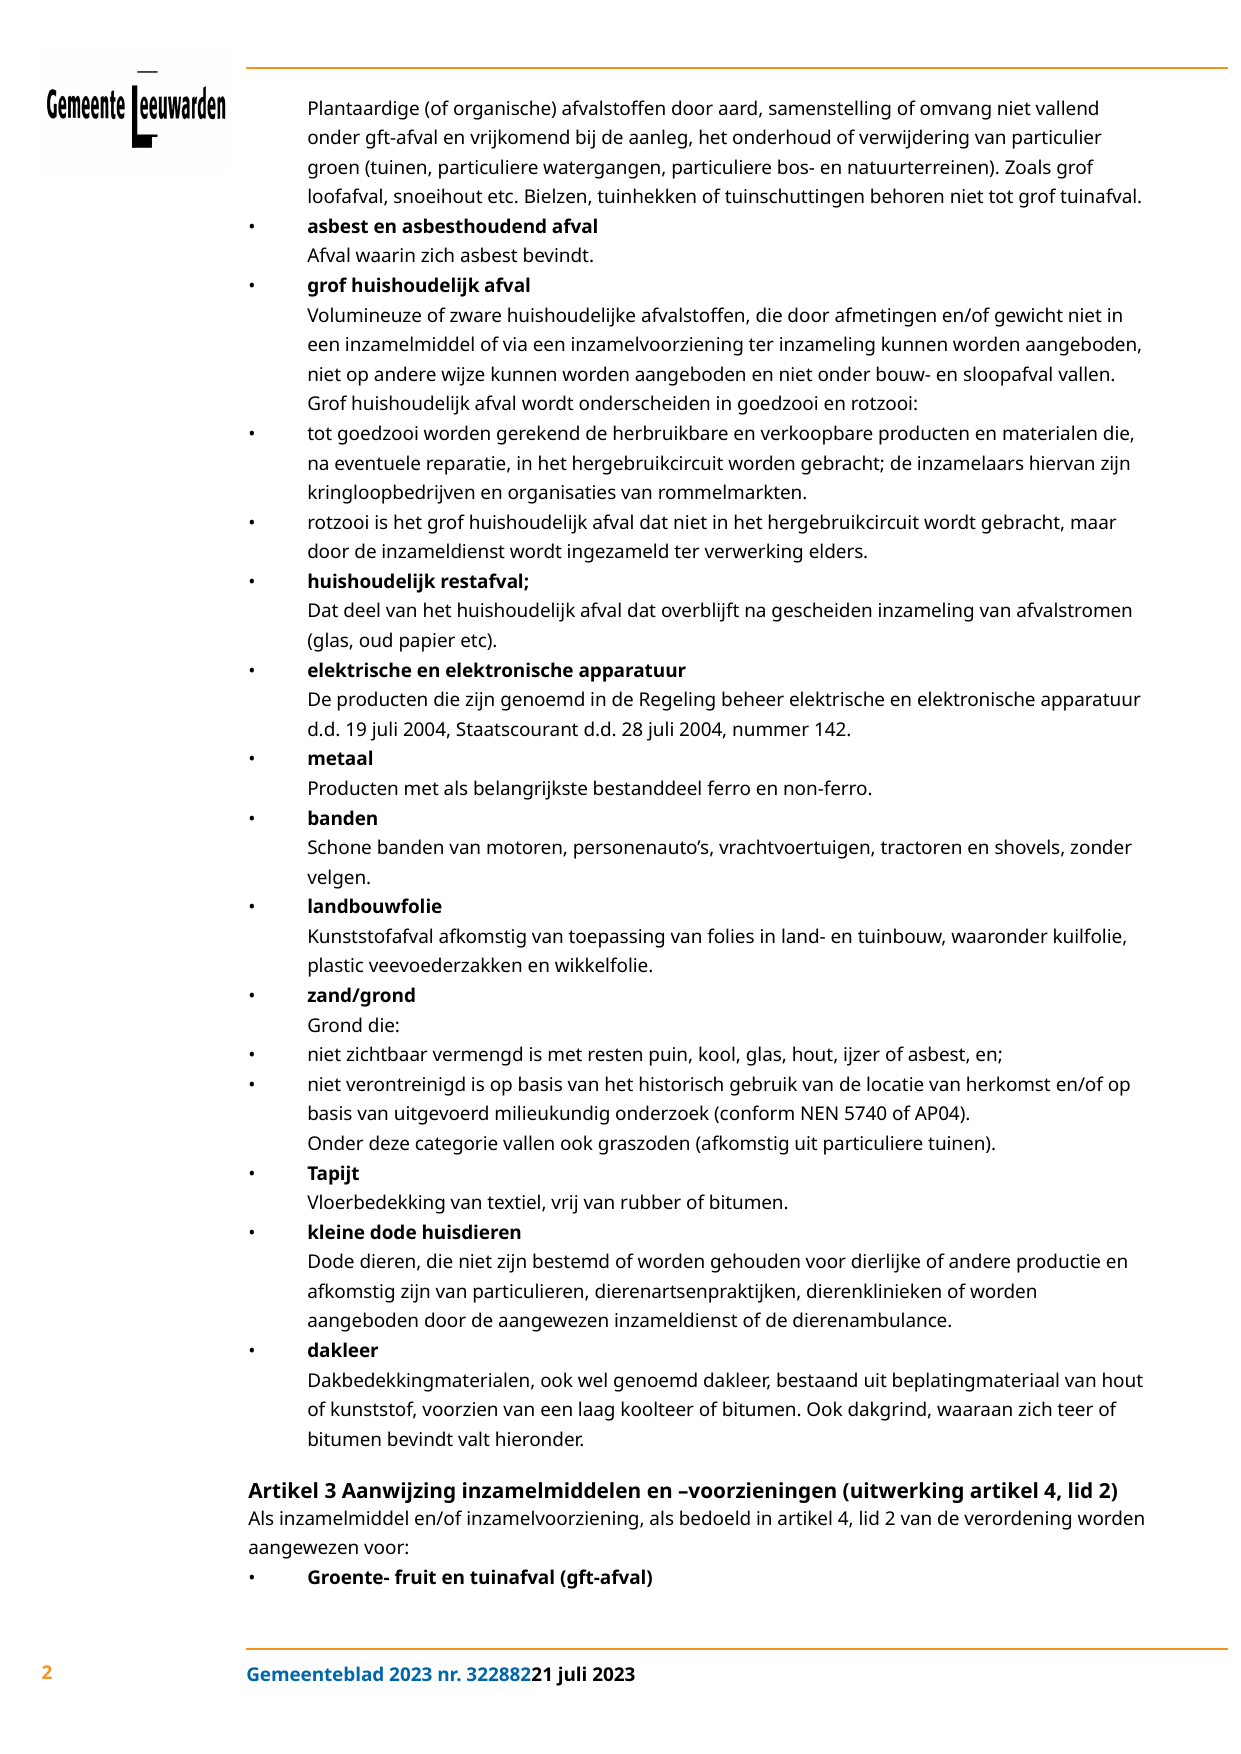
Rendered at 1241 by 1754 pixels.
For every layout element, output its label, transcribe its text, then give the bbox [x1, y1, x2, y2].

list kleine dode huisdieren [248, 1219, 1152, 1245]
list Dakbedekkingmaterialen, ook wel genoemd dakleer, bestaand uit beplatingmateriaal van hout of kunststof, voorzien van een laag koolteer of bitumen. Ook dakgrind, waaraan zich teer of bitumen bevindt valt hieronder. [248, 1367, 1152, 1452]
list Dat deel van het huishoudelijk afval dat overblijft na gescheiden inzameling van afvalstromen (glas, oud papier etc). [248, 598, 1152, 653]
list huishoudelijk restafval; [248, 568, 1152, 594]
list Plantaardige (of organische) afvalstoffen door aard, samenstelling of omvang niet vallend onder gft-afval en vrijkomend bij de aanleg, het onderhoud of verwijdering van particulier groen (tuinen, particuliere watergangen, particuliere bos- en natuurterreinen). Zoals grof loofafval, snoeihout etc. Bielzen, tuinhekken of tuinschuttingen behoren niet tot grof tuinafval. [248, 95, 1152, 209]
list Tapijt [248, 1160, 1152, 1186]
text Artikel 3 Aanwijzing inzamelmiddelen en –voorzieningen (uitwerking artikel 4, lid 2) [248, 1476, 1152, 1505]
list tot goedzooi worden gerekend de herbruikbare en verkoopbare producten en materialen die, na eventuele reparatie, in het hergebruikcircuit worden gebracht; de inzamelaars hiervan zijn kringloopbedrijven en organisaties van rommelmarkten. [248, 420, 1152, 505]
list De producten die zijn genoemd in de Regeling beheer elektrische en elektronische apparatuur d.d. 19 juli 2004, Staatscourant d.d. 28 juli 2004, nummer 142. [248, 686, 1152, 742]
list Vloerbedekking van textiel, vrij van rubber of bitumen. [248, 1189, 1152, 1215]
list Volumineuze of zware huishoudelijke afvalstoffen, die door afmetingen en/of gewicht niet in een inzamelmiddel of via een inzamelvoorziening ter inzameling kunnen worden aangeboden, niet op andere wijze kunnen worden aangeboden en niet onder bouw- en sloopafval vallen. Grof huishoudelijk afval wordt onderscheiden in goedzooi en rotzooi: [248, 302, 1152, 416]
list grof huishoudelijk afval [248, 272, 1152, 298]
list banden [248, 805, 1152, 831]
list landbouwfolie [248, 893, 1152, 919]
list Schone banden van motoren, personenauto’s, vrachtvoertuigen, tractoren en shovels, zonder velgen. [248, 834, 1152, 890]
list Grond die: [248, 1012, 1152, 1038]
list Producten met als belangrijkste bestanddeel ferro en non-ferro. [248, 775, 1152, 801]
picture [41, 47, 231, 172]
text Als inzamelmiddel en/of inzamelvoorziening, als bedoeld in artikel 4, lid 2 van de verordening worden aangewezen voor: [248, 1505, 1152, 1560]
list niet verontreinigd is op basis van het historisch gebruik van de locatie van herkomst en/of op basis van uitgevoerd milieukundig onderzoek (conform NEN 5740 of AP04). [248, 1071, 1152, 1126]
list Kunststofafval afkomstig van toepassing van folies in land- en tuinbouw, waaronder kuilfolie, plastic veevoederzakken en wikkelfolie. [248, 923, 1152, 978]
list niet zichtbaar vermengd is met resten puin, kool, glas, hout, ijzer of asbest, en; [248, 1041, 1152, 1067]
list Dode dieren, die niet zijn bestemd of worden gehouden voor dierlijke of andere productie en afkomstig zijn van particulieren, dierenartsenpraktijken, dierenklinieken of worden aangeboden door de aangewezen inzameldienst of de dierenambulance. [248, 1248, 1152, 1333]
list zand/grond [248, 982, 1152, 1008]
list elektrische en elektronische apparatuur [248, 657, 1152, 683]
list Onder deze categorie vallen ook graszoden (afkomstig uit particuliere tuinen). [248, 1130, 1152, 1156]
list dakleer [248, 1337, 1152, 1363]
list Afval waarin zich asbest bevindt. [248, 243, 1152, 268]
list rotzooi is het grof huishoudelijk afval dat niet in het hergebruikcircuit wordt gebracht, maar door de inzameldienst wordt ingezameld ter verwerking elders. [248, 509, 1152, 564]
list Groente- fruit en tuinafval (gft-afval) [248, 1564, 1152, 1590]
list metaal [248, 746, 1152, 771]
list asbest en asbesthoudend afval [248, 213, 1152, 239]
